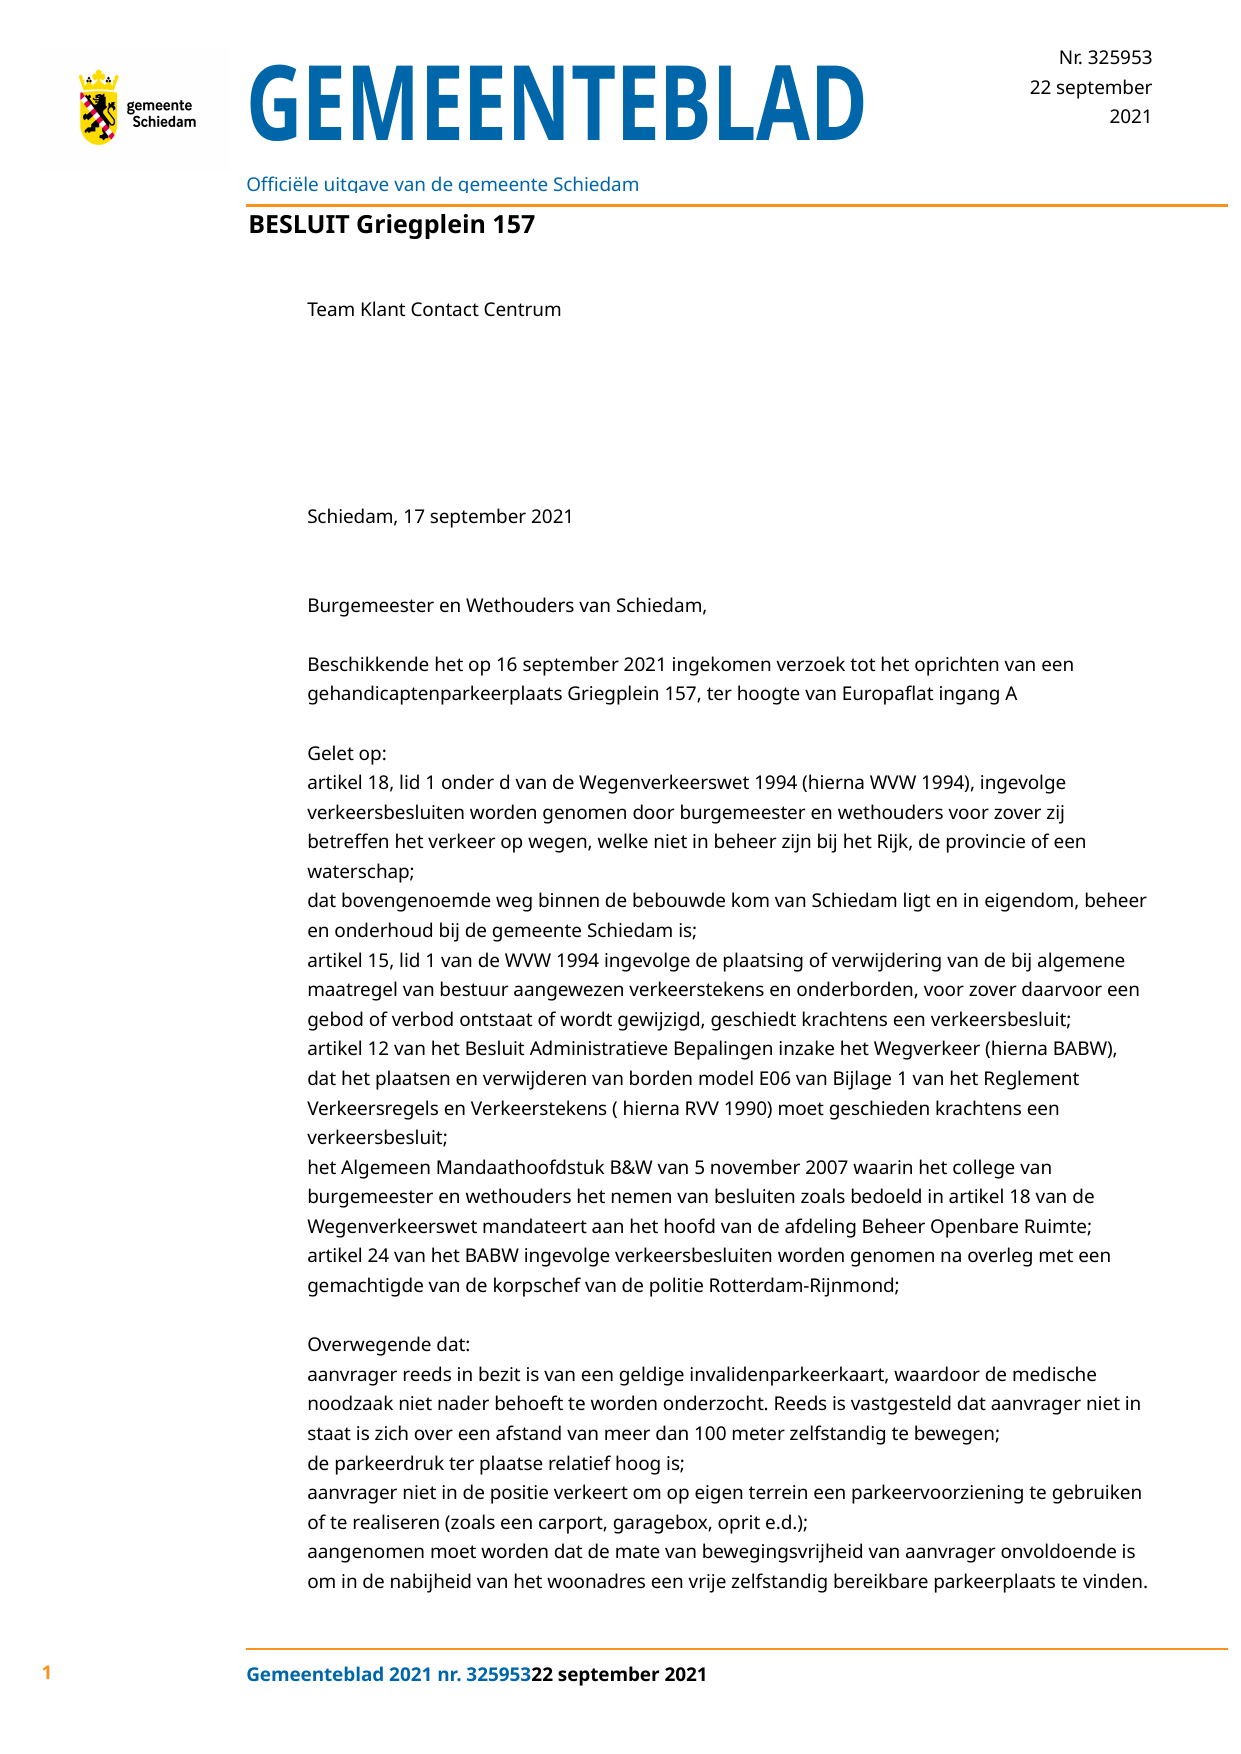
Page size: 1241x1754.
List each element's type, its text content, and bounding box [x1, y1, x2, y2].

list aangenomen moet worden dat de mate van bewegingsvrijheid van aanvrager onvoldoende is om in de nabijheid van het woonadres een vrije zelfstandig bereikbare parkeerplaats te vinden. [248, 1538, 1152, 1594]
list Beschikkende het op 16 september 2021 ingekomen verzoek tot het oprichten van een gehandicaptenparkeerplaats Griegplein 157, ter hoogte van Europaflat ingang A [248, 651, 1152, 706]
list dat bovengenoemde weg binnen de bebouwde kom van Schiedam ligt en in eigendom, beheer en onderhoud bij de gemeente Schiedam is; [248, 888, 1152, 943]
list artikel 18, lid 1 onder d van de Wegenverkeerswet 1994 (hierna WVW 1994), ingevolge verkeersbesluiten worden genomen door burgemeester en wethouders voor zover zij betreffen het verkeer op wegen, welke niet in beheer zijn bij het Rijk, de provincie of een waterschap; [248, 769, 1152, 884]
picture [41, 47, 231, 172]
list Schiedam, 17 september 2021 [248, 503, 1152, 529]
list Gelet op: [248, 740, 1152, 766]
list Burgemeester en Wethouders van Schiedam, [248, 592, 1152, 618]
list de parkeerdruk ter plaatse relatief hoog is; [248, 1450, 1152, 1476]
list aanvrager reeds in bezit is van een geldige invalidenparkeerkaart, waardoor de medische noodzaak niet nader behoeft te worden onderzocht. Reeds is vastgesteld dat aanvrager niet in staat is zich over een afstand van meer dan 100 meter zelfstandig te bewegen; [248, 1361, 1152, 1446]
list het Algemeen Mandaathoofdstuk B&W van 5 november 2007 waarin het college van burgemeester en wethouders het nemen van besluiten zoals bedoeld in artikel 18 van de Wegenverkeerswet mandateert aan het hoofd van de afdeling Beheer Openbare Ruimte; [248, 1154, 1152, 1239]
text BESLUIT Griegplein 157 [248, 207, 1152, 241]
list artikel 24 van het BABW ingevolge verkeersbesluiten worden genomen na overleg met een gemachtigde van de korpschef van de politie Rotterdam-Rijnmond; [248, 1243, 1152, 1298]
list artikel 12 van het Besluit Administratieve Bepalingen inzake het Wegverkeer (hierna BABW), dat het plaatsen en verwijderen van borden model E06 van Bijlage 1 van het Reglement Verkeersregels en Verkeerstekens ( hierna RVV 1990) moet geschieden krachtens een verkeersbesluit; [248, 1036, 1152, 1150]
list artikel 15, lid 1 van de WVW 1994 ingevolge de plaatsing of verwijdering van de bij algemene maatregel van bestuur aangewezen verkeerstekens en onderborden, voor zover daarvoor een gebod of verbod ontstaat of wordt gewijzigd, geschiedt krachtens een verkeersbesluit; [248, 947, 1152, 1032]
list aanvrager niet in de positie verkeert om op eigen terrein een parkeervoorziening te gebruiken of te realiseren (zoals een carport, garagebox, oprit e.d.); [248, 1479, 1152, 1535]
list Overwegende dat: [248, 1331, 1152, 1357]
list Team Klant Contact Centrum [248, 296, 1152, 322]
